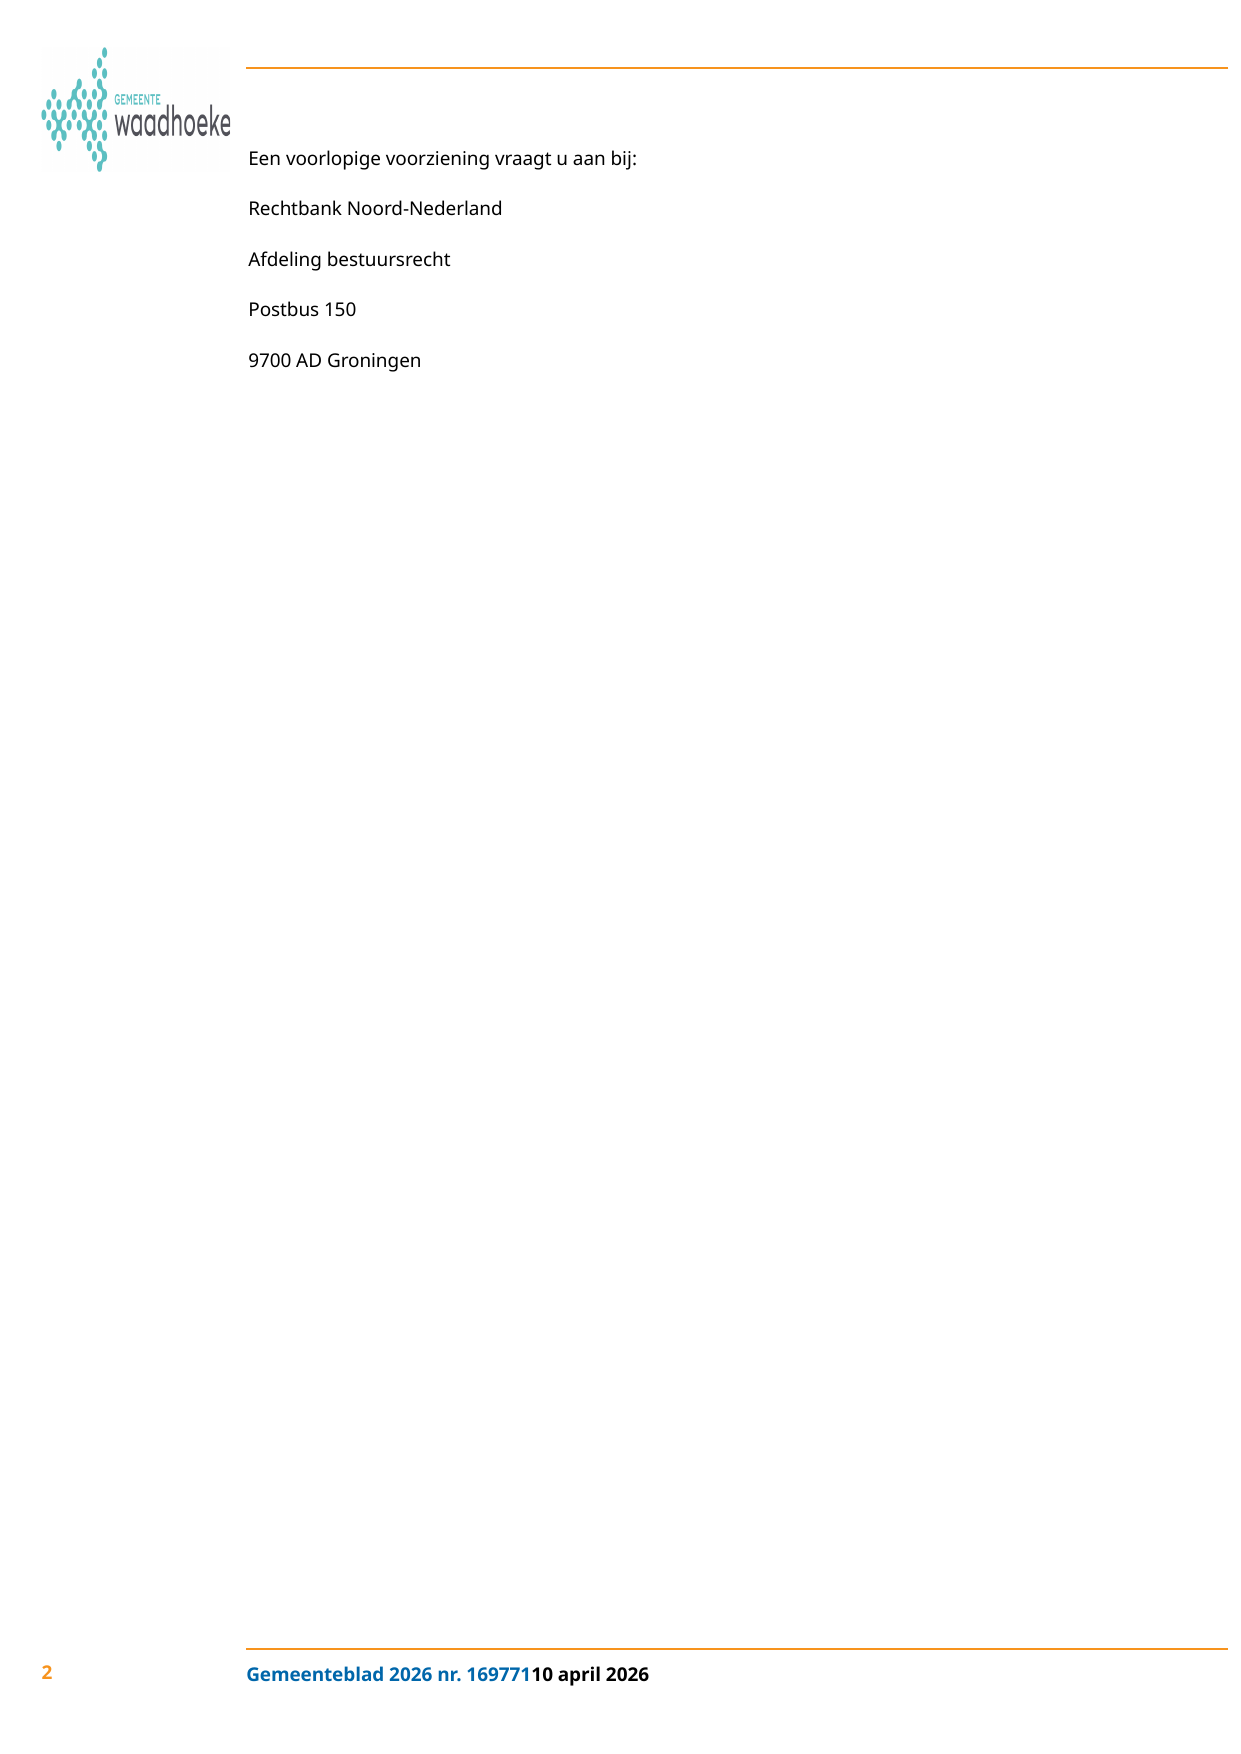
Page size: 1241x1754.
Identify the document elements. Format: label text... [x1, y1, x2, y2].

text Postbus 150 [248, 296, 1152, 322]
text Afdeling bestuursrecht [248, 246, 1152, 272]
text Rechtbank Noord-Nederland [248, 196, 1152, 221]
text 9700 AD Groningen [248, 347, 1152, 373]
picture [41, 47, 231, 172]
text Een voorlopige voorziening vraagt u aan bij: [248, 145, 1152, 171]
